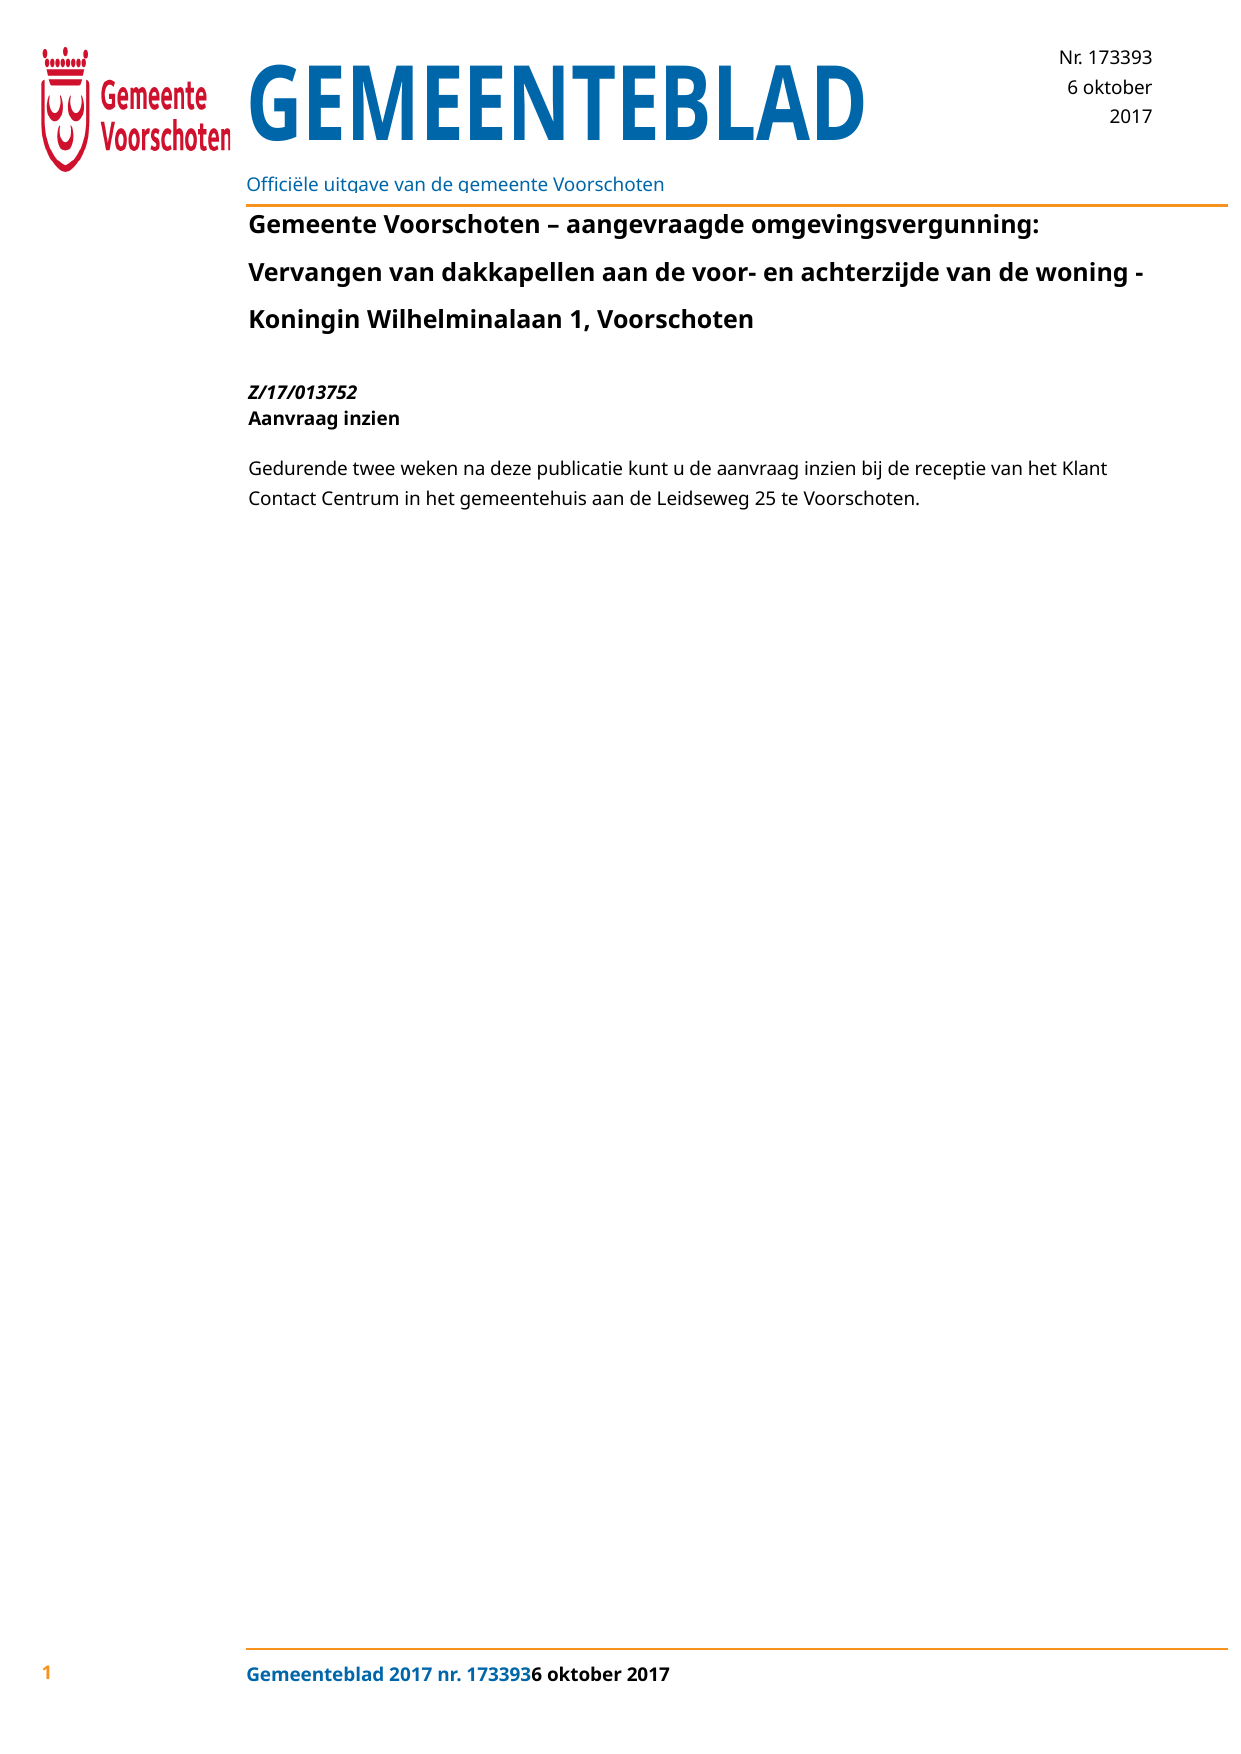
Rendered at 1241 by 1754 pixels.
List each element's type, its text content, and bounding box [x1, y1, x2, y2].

text Z/17/013752 [248, 379, 1152, 405]
text Gemeente Voorschoten – aangevraagde omgevingsvergunning: Vervangen van dakkapellen aan de voor- en achterzijde van de woning - Koningin Wilhelminalaan 1, Voorschoten [248, 207, 1152, 336]
text Aanvraag inzien [248, 405, 1152, 431]
text Gedurende twee weken na deze publicatie kunt u de aanvraag inzien bij de receptie van het Klant Contact Centrum in het gemeentehuis aan de Leidseweg 25 te Voorschoten. [248, 455, 1152, 511]
picture [41, 47, 231, 172]
